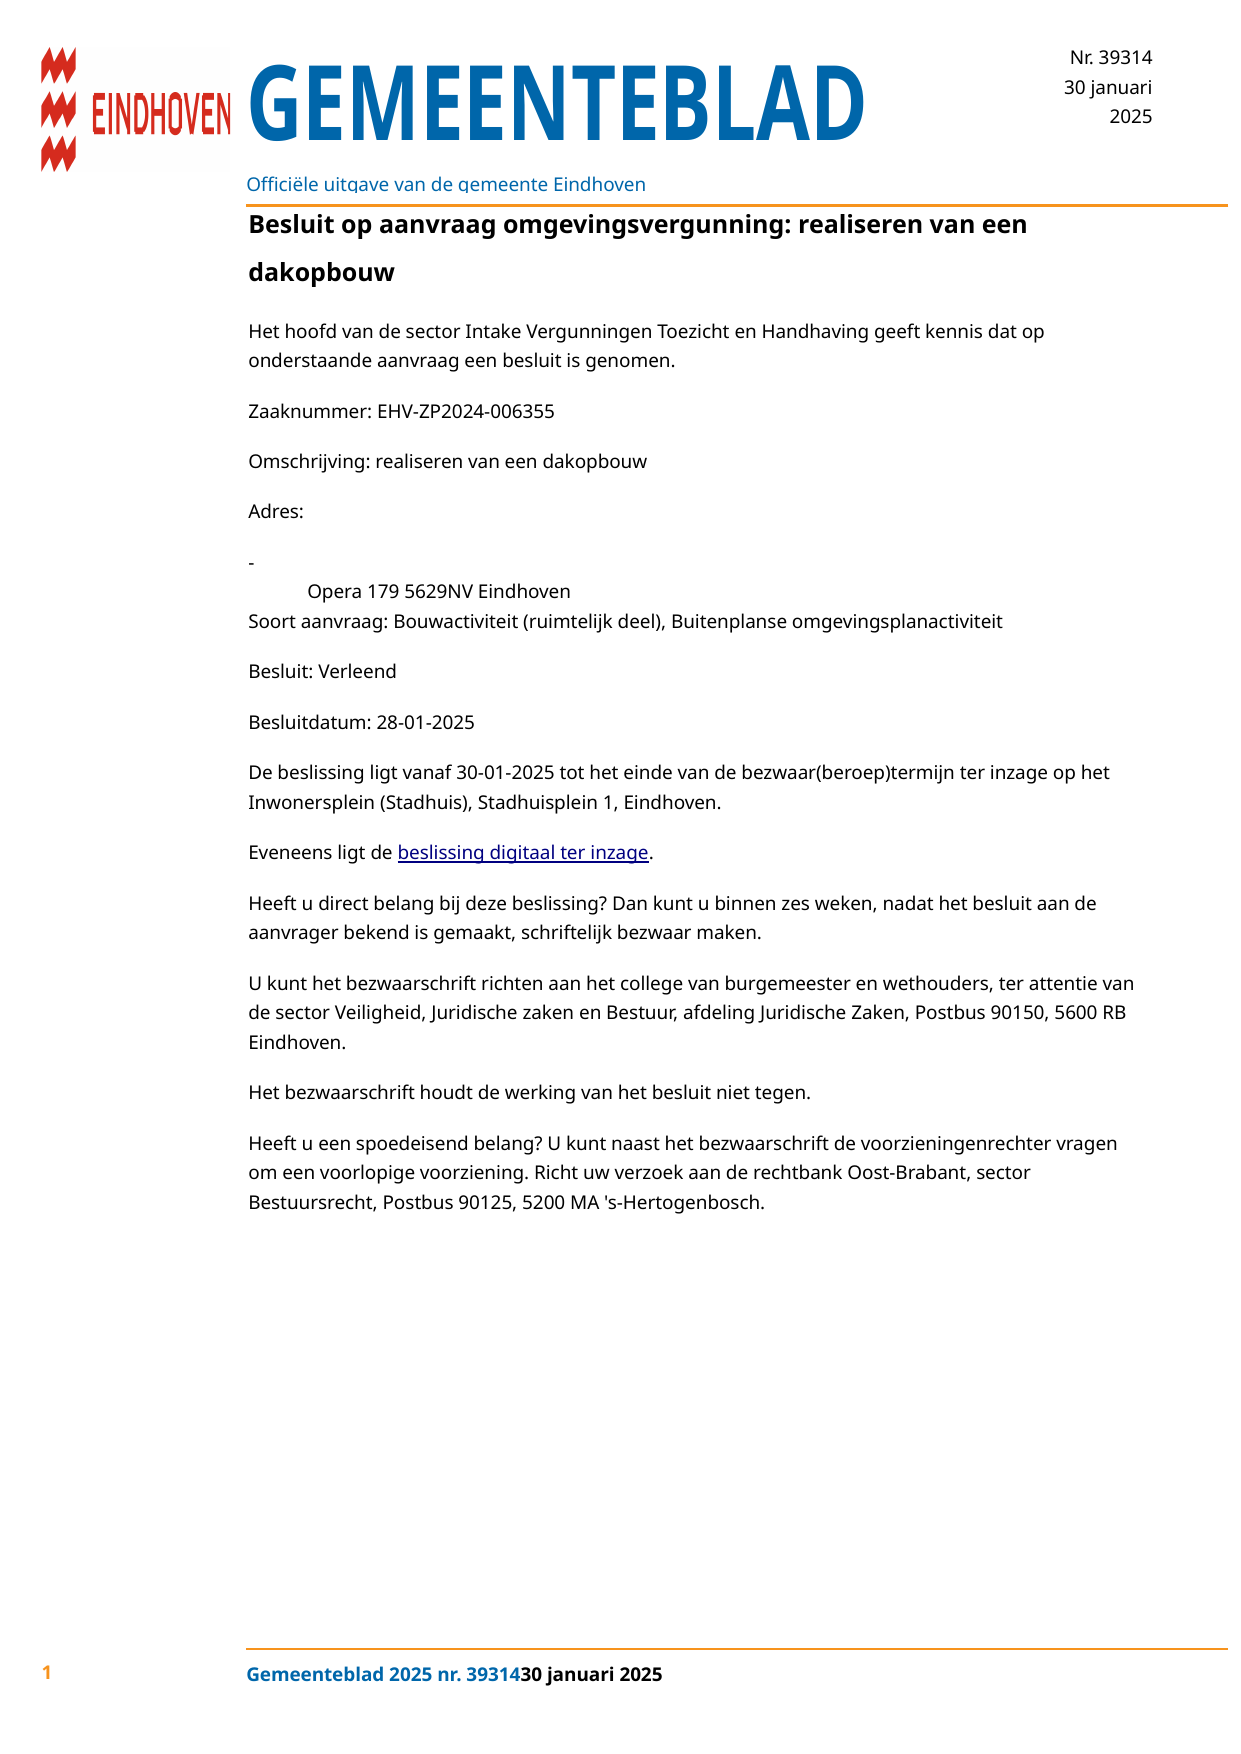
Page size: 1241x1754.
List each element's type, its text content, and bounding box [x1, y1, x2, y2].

text Heeft u direct belang bij deze beslissing? Dan kunt u binnen zes weken, nadat het besluit aan de aanvrager bekend is gemaakt, schriftelijk bezwaar maken. [248, 890, 1152, 945]
text Soort aanvraag: Bouwactiviteit (ruimtelijk deel), Buitenplanse omgevingsplanactiviteit [248, 608, 1152, 634]
text Adres: [248, 499, 1152, 524]
list Opera 179 5629NV Eindhoven [248, 579, 1152, 604]
text Eveneens ligt de beslissing digitaal ter inzage. [248, 839, 1152, 865]
text Het hoofd van de sector Intake Vergunningen Toezicht en Handhaving geeft kennis dat op onderstaande aanvraag een besluit is genomen. [248, 318, 1152, 373]
text De beslissing ligt vanaf 30-01-2025 tot het einde van de bezwaar(beroep)termijn ter inzage op het Inwonersplein (Stadhuis), Stadhuisplein 1, Eindhoven. [248, 759, 1152, 815]
text Omschrijving: realiseren van een dakopbouw [248, 448, 1152, 474]
text Zaaknummer: EHV-ZP2024-006355 [248, 398, 1152, 424]
text U kunt het bezwaarschrift richten aan het college van burgemeester en wethouders, ter attentie van de sector Veiligheid, Juridische zaken en Bestuur, afdeling Juridische Zaken, Postbus 90150, 5600 RB Eindhoven. [248, 970, 1152, 1055]
text Besluitdatum: 28-01-2025 [248, 709, 1152, 735]
text Besluit: Verleend [248, 659, 1152, 684]
picture [41, 47, 231, 172]
text Het bezwaarschrift houdt de werking van het besluit niet tegen. [248, 1079, 1152, 1105]
text Heeft u een spoedeisend belang? U kunt naast het bezwaarschrift de voorzieningenrechter vragen om een voorlopige voorziening. Richt uw verzoek aan de rechtbank Oost-Brabant, sector Bestuursrecht, Postbus 90125, 5200 MA 's-Hertogenbosch. [248, 1130, 1152, 1215]
text Besluit op aanvraag omgevingsvergunning: realiseren van een dakopbouw [248, 207, 1152, 288]
